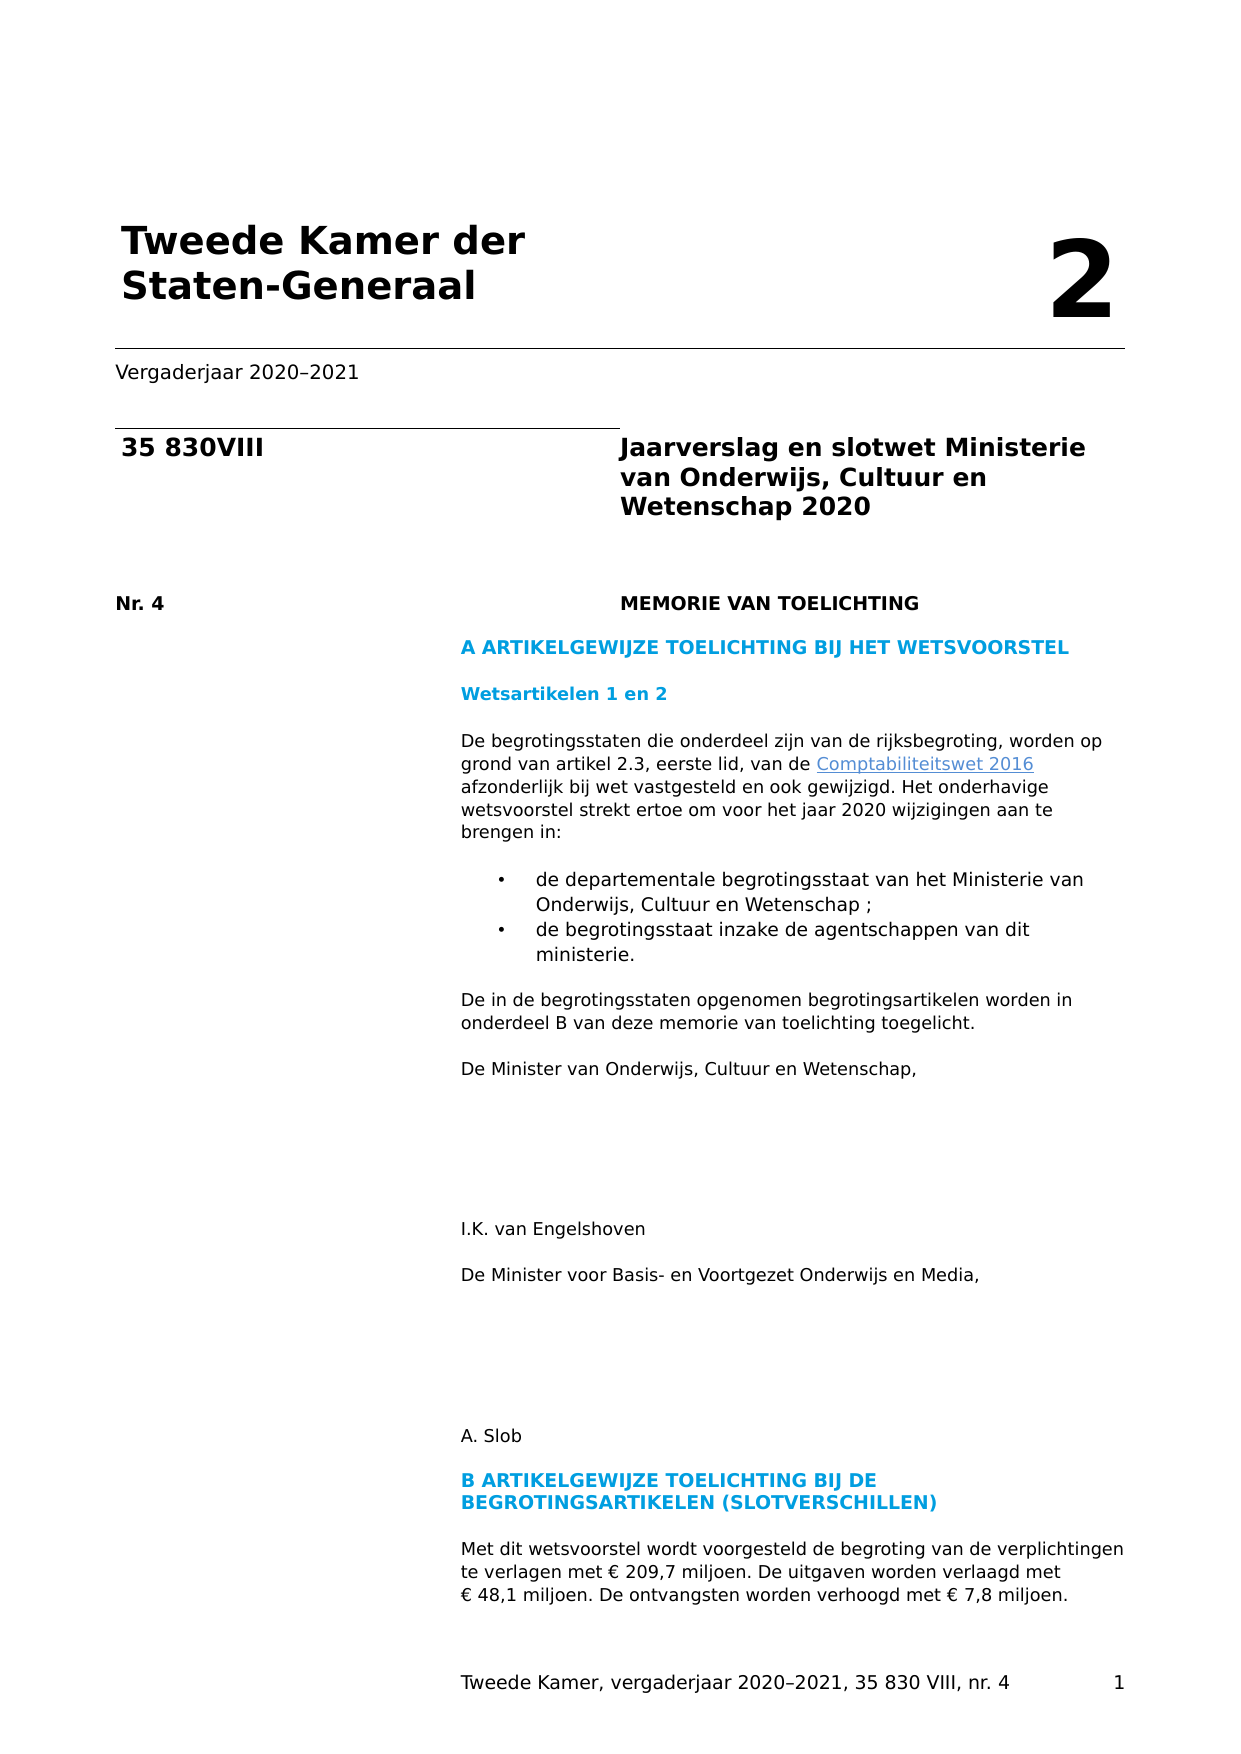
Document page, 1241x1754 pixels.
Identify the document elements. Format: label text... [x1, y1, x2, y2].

table_header Memorie van toelichting [620, 593, 1125, 637]
table_header 2 [620, 213, 1125, 348]
table_header 35 830VIII [115, 429, 620, 527]
title A Artikelgewijze toelichting bij het wetsvoorstel [461, 637, 1125, 659]
text De in de begrotingsstaten opgenomen begrotingsartikelen worden in onderdeel B van deze memorie van toelichting toegelicht. [461, 988, 1125, 1034]
text De begrotingsstaten die onderdeel zijn van de rijksbegroting, worden op grond van artikel 2.3, eerste lid, van de Comptabiliteitswet 2016 afzonderlijk bij wet vastgesteld en ook gewijzigd. Het onderhavige wetsvoorstel strekt ertoe om voor het jaar 2020 wijzigingen aan te brengen in: [461, 729, 1125, 843]
table_header Tweede Kamer der Staten-Generaal [115, 213, 620, 348]
table_header Nr. 4 [115, 593, 620, 637]
table_header Jaarverslag en slotwet Ministerie van Onderwijs, Cultuur en Wetenschap 2020 [620, 428, 1125, 527]
title Wetsartikelen 1 en 2 [461, 682, 1125, 705]
list de departementale begrotingsstaat van het Ministerie van Onderwijs, Cultuur en Wetenschap ; [498, 866, 1125, 916]
list de begrotingsstaat inzake de agentschappen van dit ministerie. [498, 916, 1125, 966]
title B Artikelgewijze toelichting bij de begrotingsartikelen (slotverschillen) [461, 1469, 1125, 1513]
text De Minister van Onderwijs, Cultuur en Wetenschap, I.K. van Engelshoven De Minister voor Basis- en Voortgezet Onderwijs en Media, A. Slob [461, 1057, 1125, 1447]
table_cell Vergaderjaar 2020–2021 [115, 349, 1125, 384]
text Met dit wetsvoorstel wordt voorgesteld de begroting van de verplichtingen te verlagen met € 209,7 miljoen. De uitgaven worden verlaagd met € 48,1 miljoen. De ontvangsten worden verhoogd met € 7,8 miljoen. [461, 1537, 1125, 1606]
